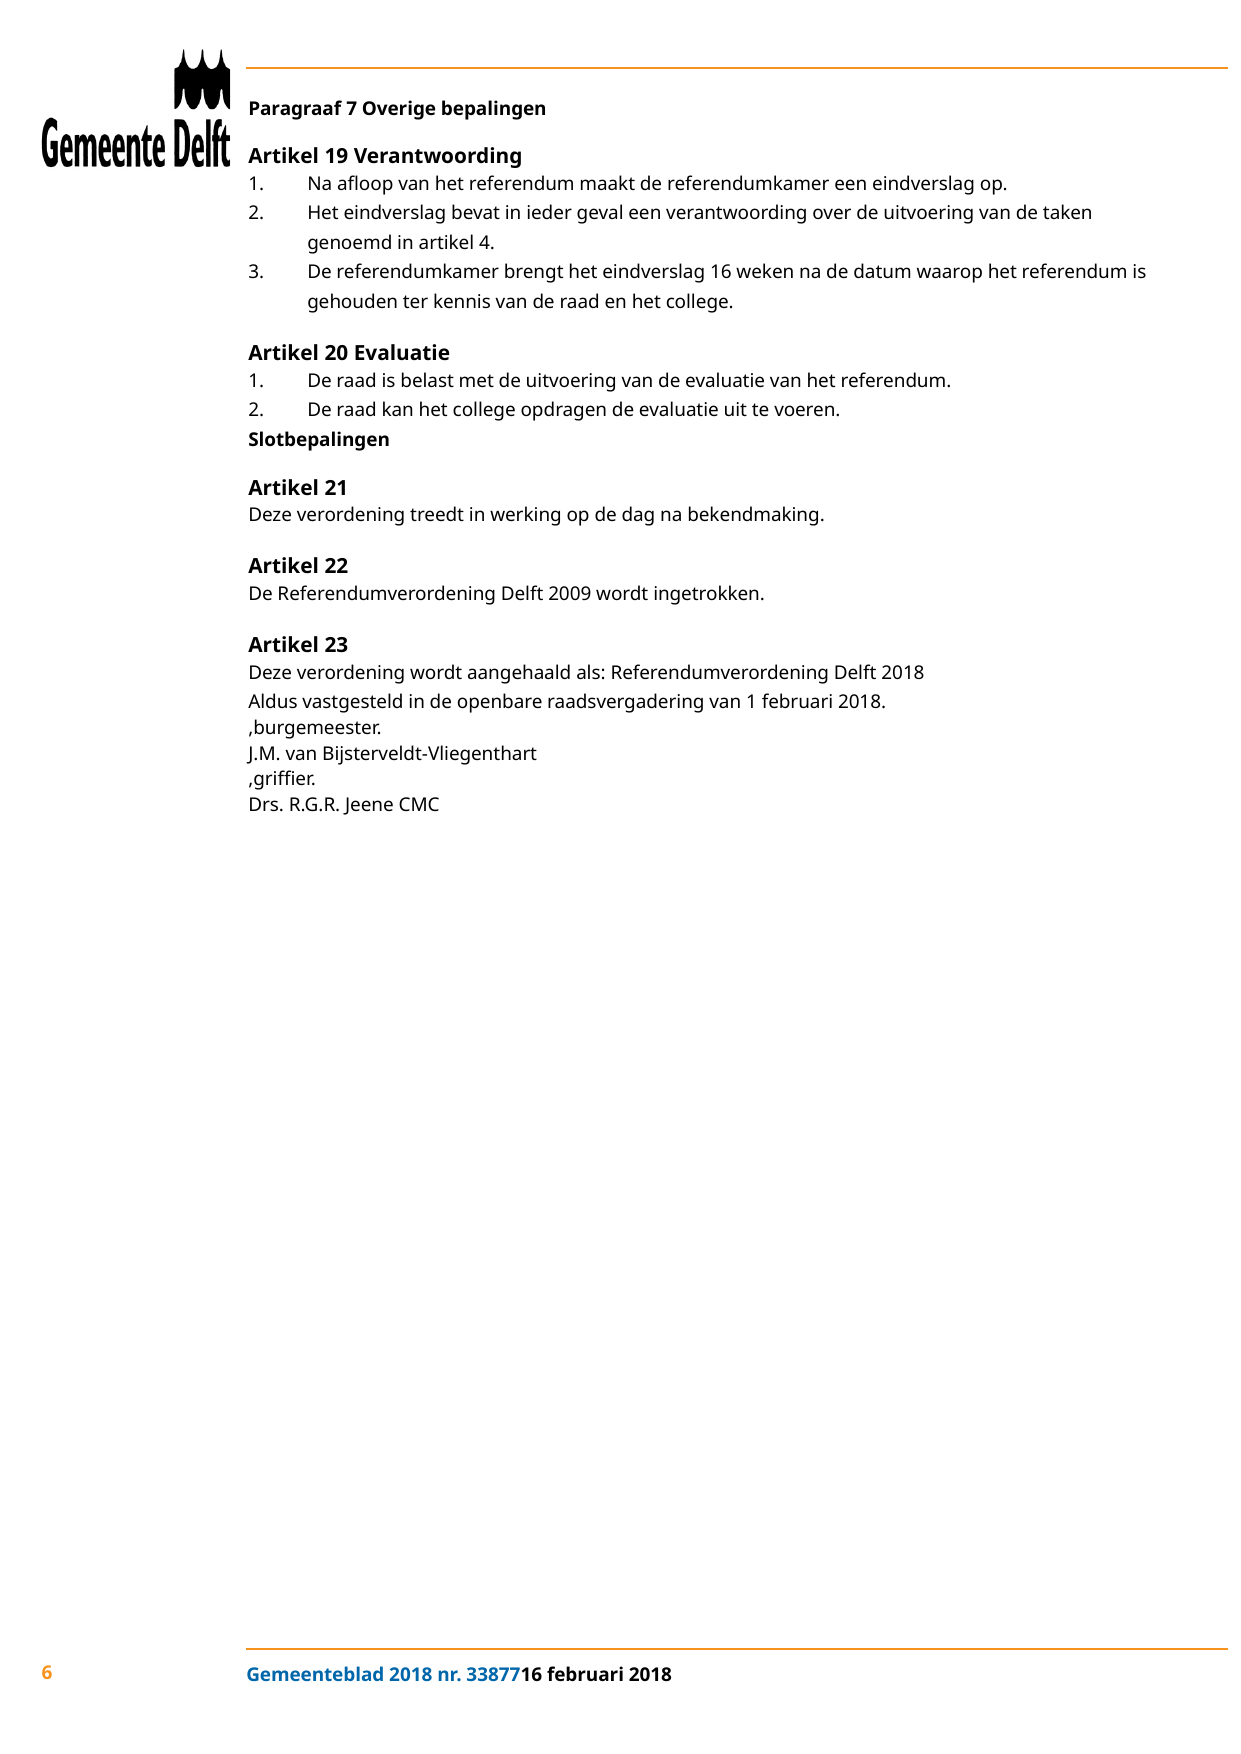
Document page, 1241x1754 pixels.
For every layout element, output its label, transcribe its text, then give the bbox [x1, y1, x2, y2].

list De referendumkamer brengt het eindverslag 16 weken na de datum waarop het referendum is gehouden ter kennis van de raad en het college. [248, 258, 1152, 314]
text Artikel 20 Evaluatie [248, 338, 1152, 367]
text Artikel 19 Verantwoording [248, 141, 1152, 170]
list Het eindverslag bevat in ieder geval een verantwoording over de uitvoering van de taken genoemd in artikel 4. [248, 199, 1152, 255]
text ,burgemeester. [248, 714, 1152, 740]
text Deze verordening treedt in werking op de dag na bekendmaking. [248, 501, 1152, 527]
text Slotbepalingen [248, 426, 1152, 452]
list De raad is belast met de uitvoering van de evaluatie van het referendum. [248, 367, 1152, 393]
text Paragraaf 7 Overige bepalingen [248, 95, 1152, 121]
text Deze verordening wordt aangehaald als: Referendumverordening Delft 2018 [248, 659, 1152, 684]
picture [41, 47, 231, 172]
text Artikel 22 [248, 552, 1152, 580]
text De Referendumverordening Delft 2009 wordt ingetrokken. [248, 580, 1152, 606]
list Na afloop van het referendum maakt de referendumkamer een eindverslag op. [248, 170, 1152, 196]
text Artikel 21 [248, 473, 1152, 501]
text Drs. R.G.R. Jeene CMC [248, 791, 1152, 817]
text Aldus vastgesteld in de openbare raadsvergadering van 1 februari 2018. [248, 688, 1152, 714]
text J.M. van Bijsterveldt-Vliegenthart [248, 740, 1152, 766]
text ,griffier. [248, 766, 1152, 791]
list De raad kan het college opdragen de evaluatie uit te voeren. [248, 397, 1152, 422]
text Artikel 23 [248, 630, 1152, 659]
